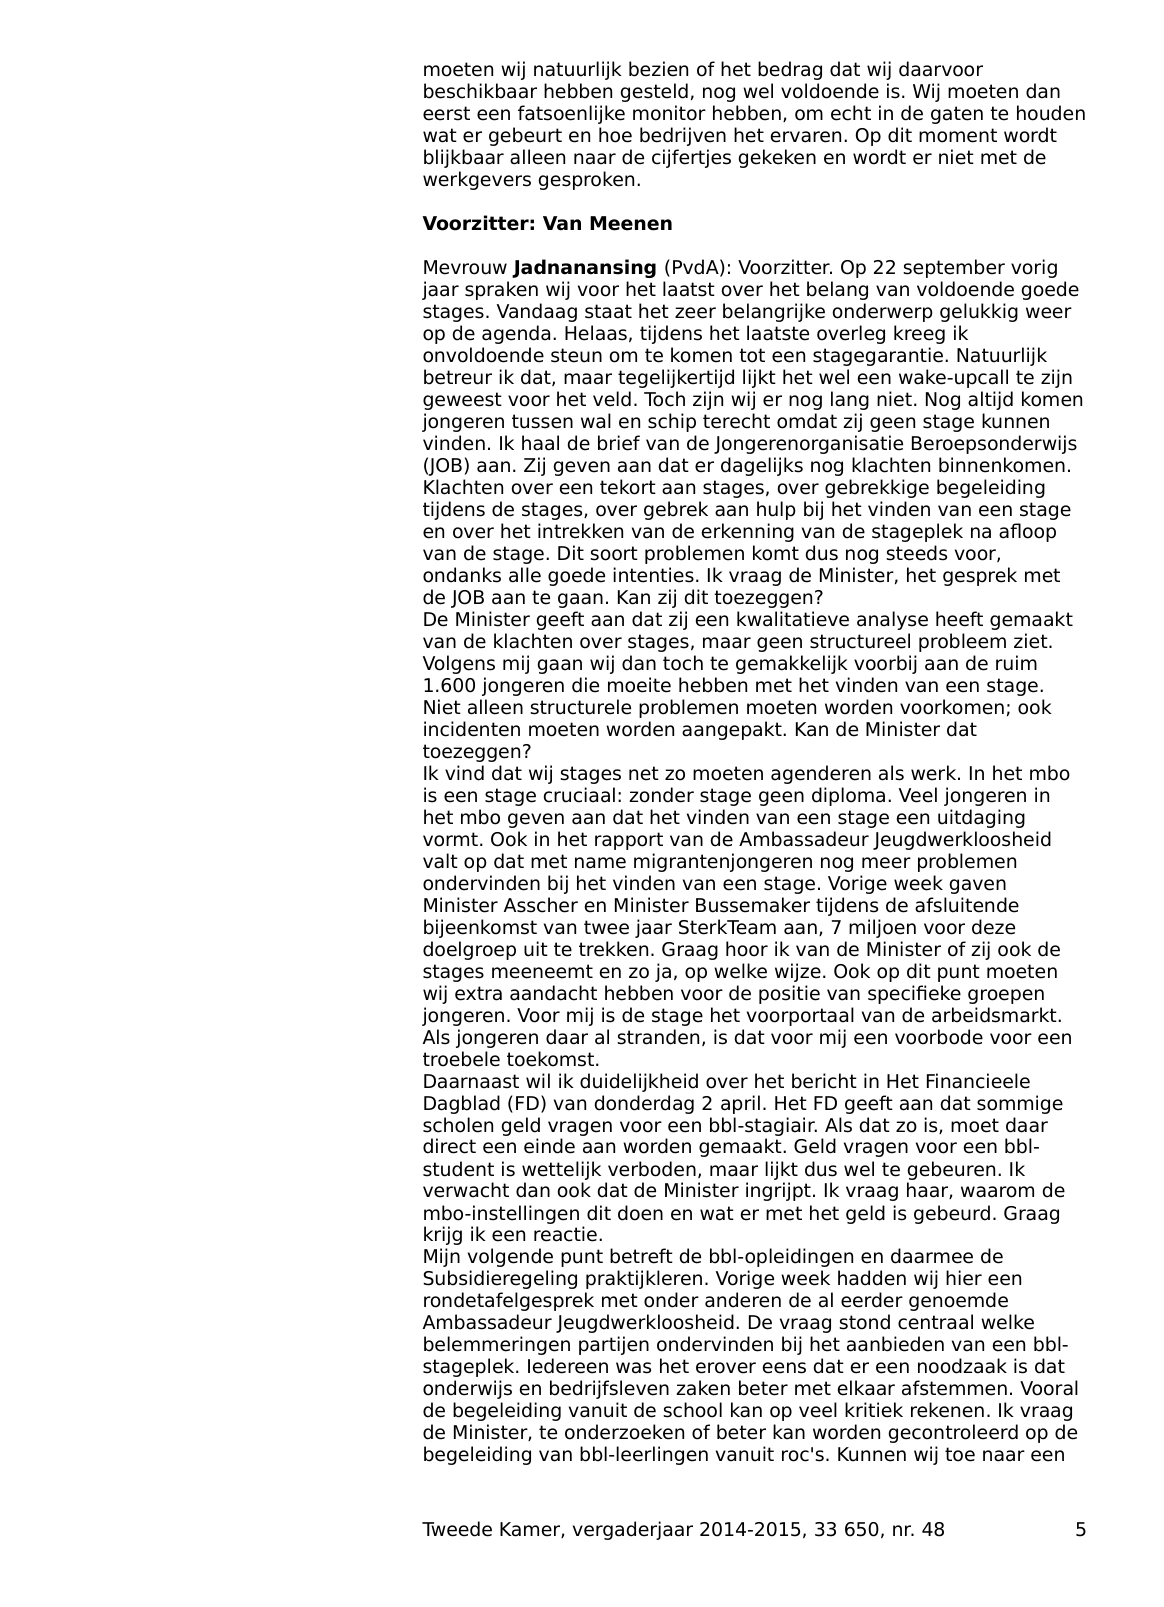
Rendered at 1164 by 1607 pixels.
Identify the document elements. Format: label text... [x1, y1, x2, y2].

text moeten wij natuurlijk bezien of het bedrag dat wij daarvoor beschikbaar hebben gesteld, nog wel voldoende is. Wij moeten dan eerst een fatsoenlijke monitor hebben, om echt in de gaten te houden wat er gebeurt en hoe bedrijven het ervaren. Op dit moment wordt blijkbaar alleen naar de cijfertjes gekeken en wordt er niet met de werkgevers gesproken. [422, 59, 1087, 191]
subtitle Voorzitter: Van Meenen [422, 213, 1087, 235]
text Mevrouw Jadnanansing (PvdA): Voorzitter. Op 22 september vorig jaar spraken wij voor het laatst over het belang van voldoende goede stages. Vandaag staat het zeer belangrijke onderwerp gelukkig weer op de agenda. Helaas, tijdens het laatste overleg kreeg ik onvoldoende steun om te komen tot een stagegarantie. Natuurlijk betreur ik dat, maar tegelijkertijd lijkt het wel een wake-upcall te zijn geweest voor het veld. Toch zijn wij er nog lang niet. Nog altijd komen jongeren tussen wal en schip terecht omdat zij geen stage kunnen vinden. Ik haal de brief van de Jongerenorganisatie Beroepsonderwijs (JOB) aan. Zij geven aan dat er dagelijks nog klachten binnenkomen. Klachten over een tekort aan stages, over gebrekkige begeleiding tijdens de stages, over gebrek aan hulp bij het vinden van een stage en over het intrekken van de erkenning van de stageplek na afloop van de stage. Dit soort problemen komt dus nog steeds voor, ondanks alle goede intenties. Ik vraag de Minister, het gesprek met de JOB aan te gaan. Kan zij dit toezeggen? [422, 257, 1087, 609]
text Mijn volgende punt betreft de bbl-opleidingen en daarmee de Subsidieregeling praktijkleren. Vorige week hadden wij hier een rondetafelgesprek met onder anderen de al eerder genoemde Ambassadeur Jeugdwerkloosheid. De vraag stond centraal welke belemmeringen partijen ondervinden bij het aanbieden van een bbl-stageplek. Iedereen was het erover eens dat er een noodzaak is dat onderwijs en bedrijfsleven zaken beter met elkaar afstemmen. Vooral de begeleiding vanuit de school kan op veel kritiek rekenen. Ik vraag de Minister, te onderzoeken of beter kan worden gecontroleerd op de begeleiding van bbl-leerlingen vanuit roc's. Kunnen wij toe naar een [422, 1246, 1087, 1466]
text De Minister geeft aan dat zij een kwalitatieve analyse heeft gemaakt van de klachten over stages, maar geen structureel probleem ziet. Volgens mij gaan wij dan toch te gemakkelijk voorbij aan de ruim 1.600 jongeren die moeite hebben met het vinden van een stage. Niet alleen structurele problemen moeten worden voorkomen; ook incidenten moeten worden aangepakt. Kan de Minister dat toezeggen? [422, 609, 1087, 763]
text Ik vind dat wij stages net zo moeten agenderen als werk. In het mbo is een stage cruciaal: zonder stage geen diploma. Veel jongeren in het mbo geven aan dat het vinden van een stage een uitdaging vormt. Ook in het rapport van de Ambassadeur Jeugdwerkloosheid valt op dat met name migrantenjongeren nog meer problemen ondervinden bij het vinden van een stage. Vorige week gaven Minister Asscher en Minister Bussemaker tijdens de afsluitende bijeenkomst van twee jaar SterkTeam aan, 7 miljoen voor deze doelgroep uit te trekken. Graag hoor ik van de Minister of zij ook de stages meeneemt en zo ja, op welke wijze. Ook op dit punt moeten wij extra aandacht hebben voor de positie van specifieke groepen jongeren. Voor mij is de stage het voorportaal van de arbeidsmarkt. Als jongeren daar al stranden, is dat voor mij een voorbode voor een troebele toekomst. [422, 763, 1087, 1071]
text Daarnaast wil ik duidelijkheid over het bericht in Het Financieele Dagblad (FD) van donderdag 2 april. Het FD geeft aan dat sommige scholen geld vragen voor een bbl-stagiair. Als dat zo is, moet daar direct een einde aan worden gemaakt. Geld vragen voor een bbl-student is wettelijk verboden, maar lijkt dus wel te gebeuren. Ik verwacht dan ook dat de Minister ingrijpt. Ik vraag haar, waarom de mbo-instellingen dit doen en wat er met het geld is gebeurd. Graag krijg ik een reactie. [422, 1071, 1087, 1246]
